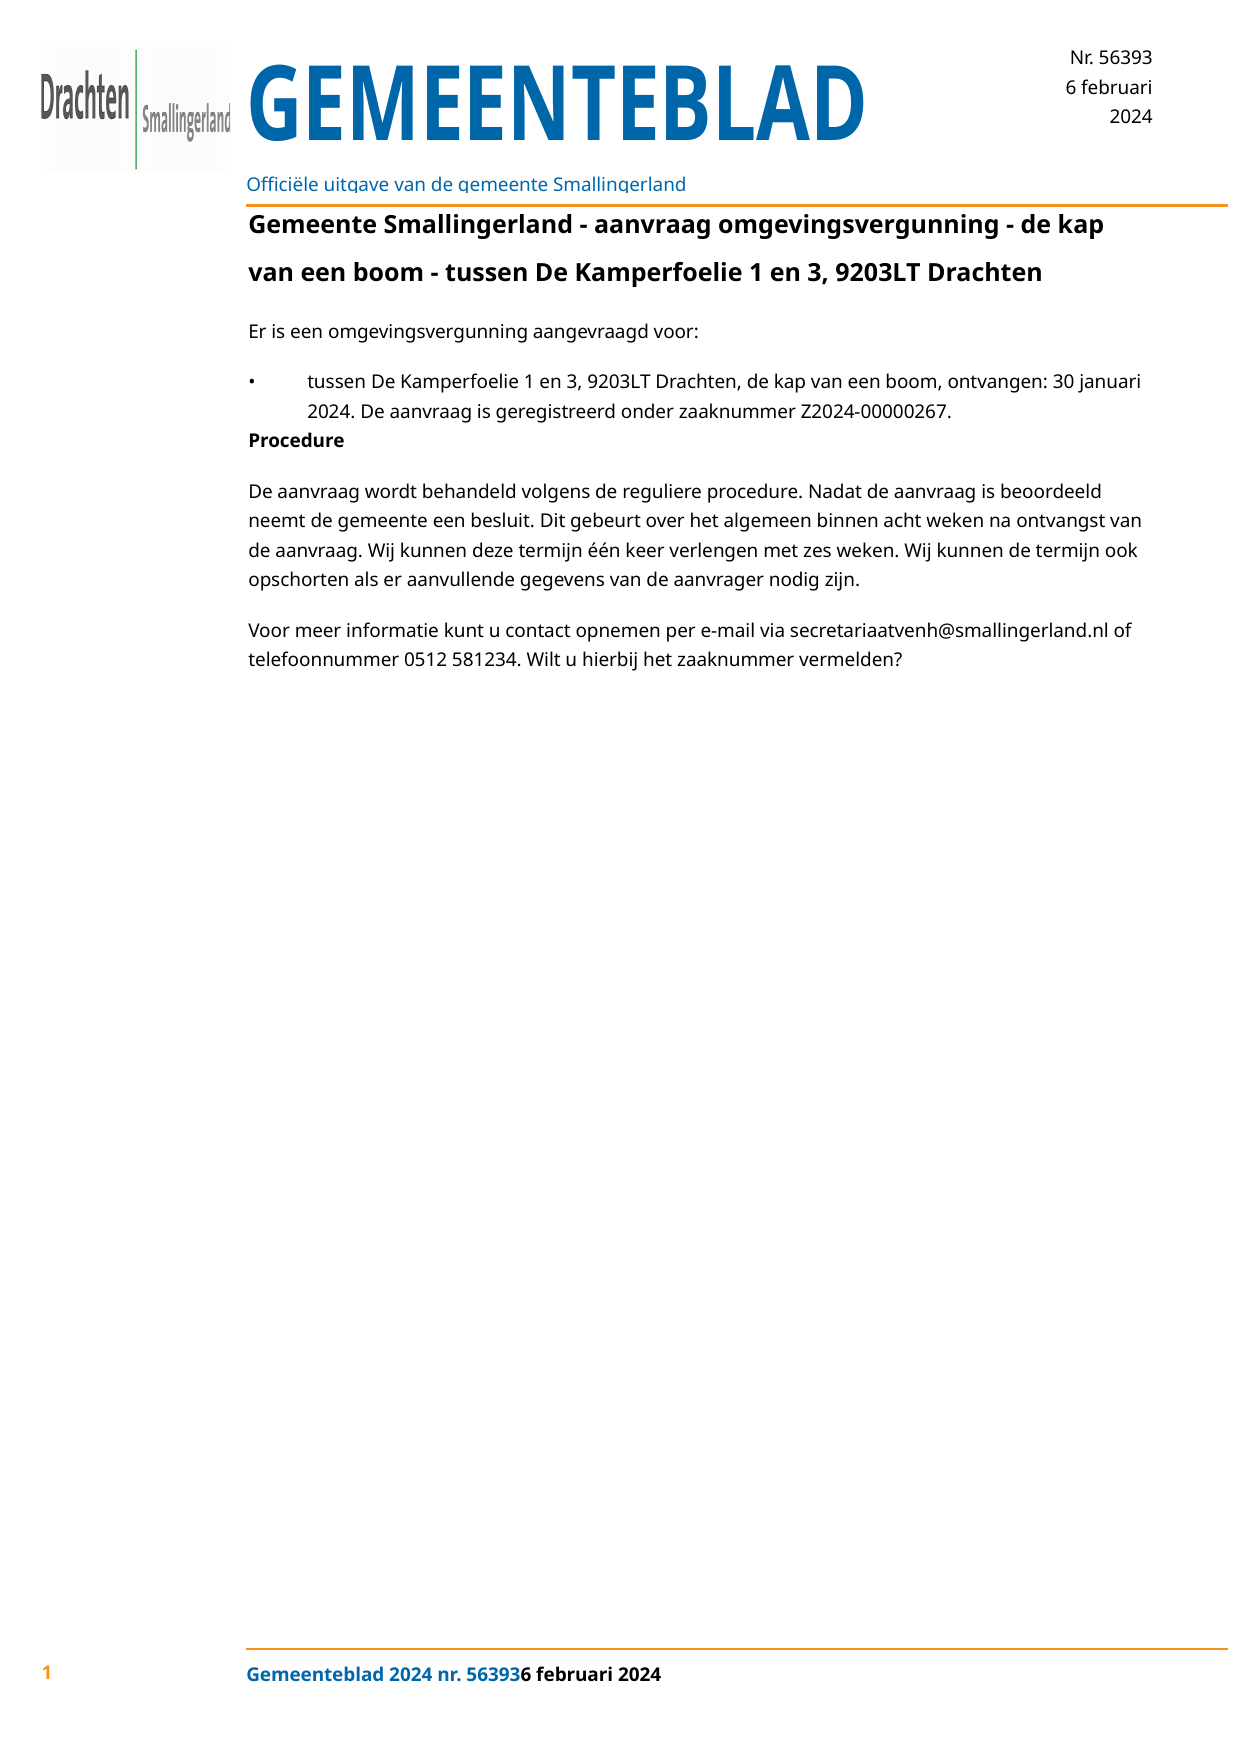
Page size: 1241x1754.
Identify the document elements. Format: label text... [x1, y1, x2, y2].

text Voor meer informatie kunt u contact opnemen per e-mail via secretariaatvenh@smallingerland.nl of telefoonnummer 0512 581234. Wilt u hierbij het zaaknummer vermelden? [248, 617, 1152, 672]
picture [41, 47, 231, 172]
text Procedure [248, 427, 1152, 453]
text Gemeente Smallingerland - aanvraag omgevingsvergunning - de kap van een boom - tussen De Kamperfoelie 1 en 3, 9203LT Drachten [248, 207, 1152, 288]
list tussen De Kamperfoelie 1 en 3, 9203LT Drachten, de kap van een boom, ontvangen: 30 januari 2024. De aanvraag is geregistreerd onder zaaknummer Z2024-00000267. [248, 368, 1152, 424]
text Er is een omgevingsvergunning aangevraagd voor: [248, 318, 1152, 344]
text De aanvraag wordt behandeld volgens de reguliere procedure. Nadat de aanvraag is beoordeeld neemt de gemeente een besluit. Dit gebeurt over het algemeen binnen acht weken na ontvangst van de aanvraag. Wij kunnen deze termijn één keer verlengen met zes weken. Wij kunnen de termijn ook opschorten als er aanvullende gegevens van de aanvrager nodig zijn. [248, 478, 1152, 592]
